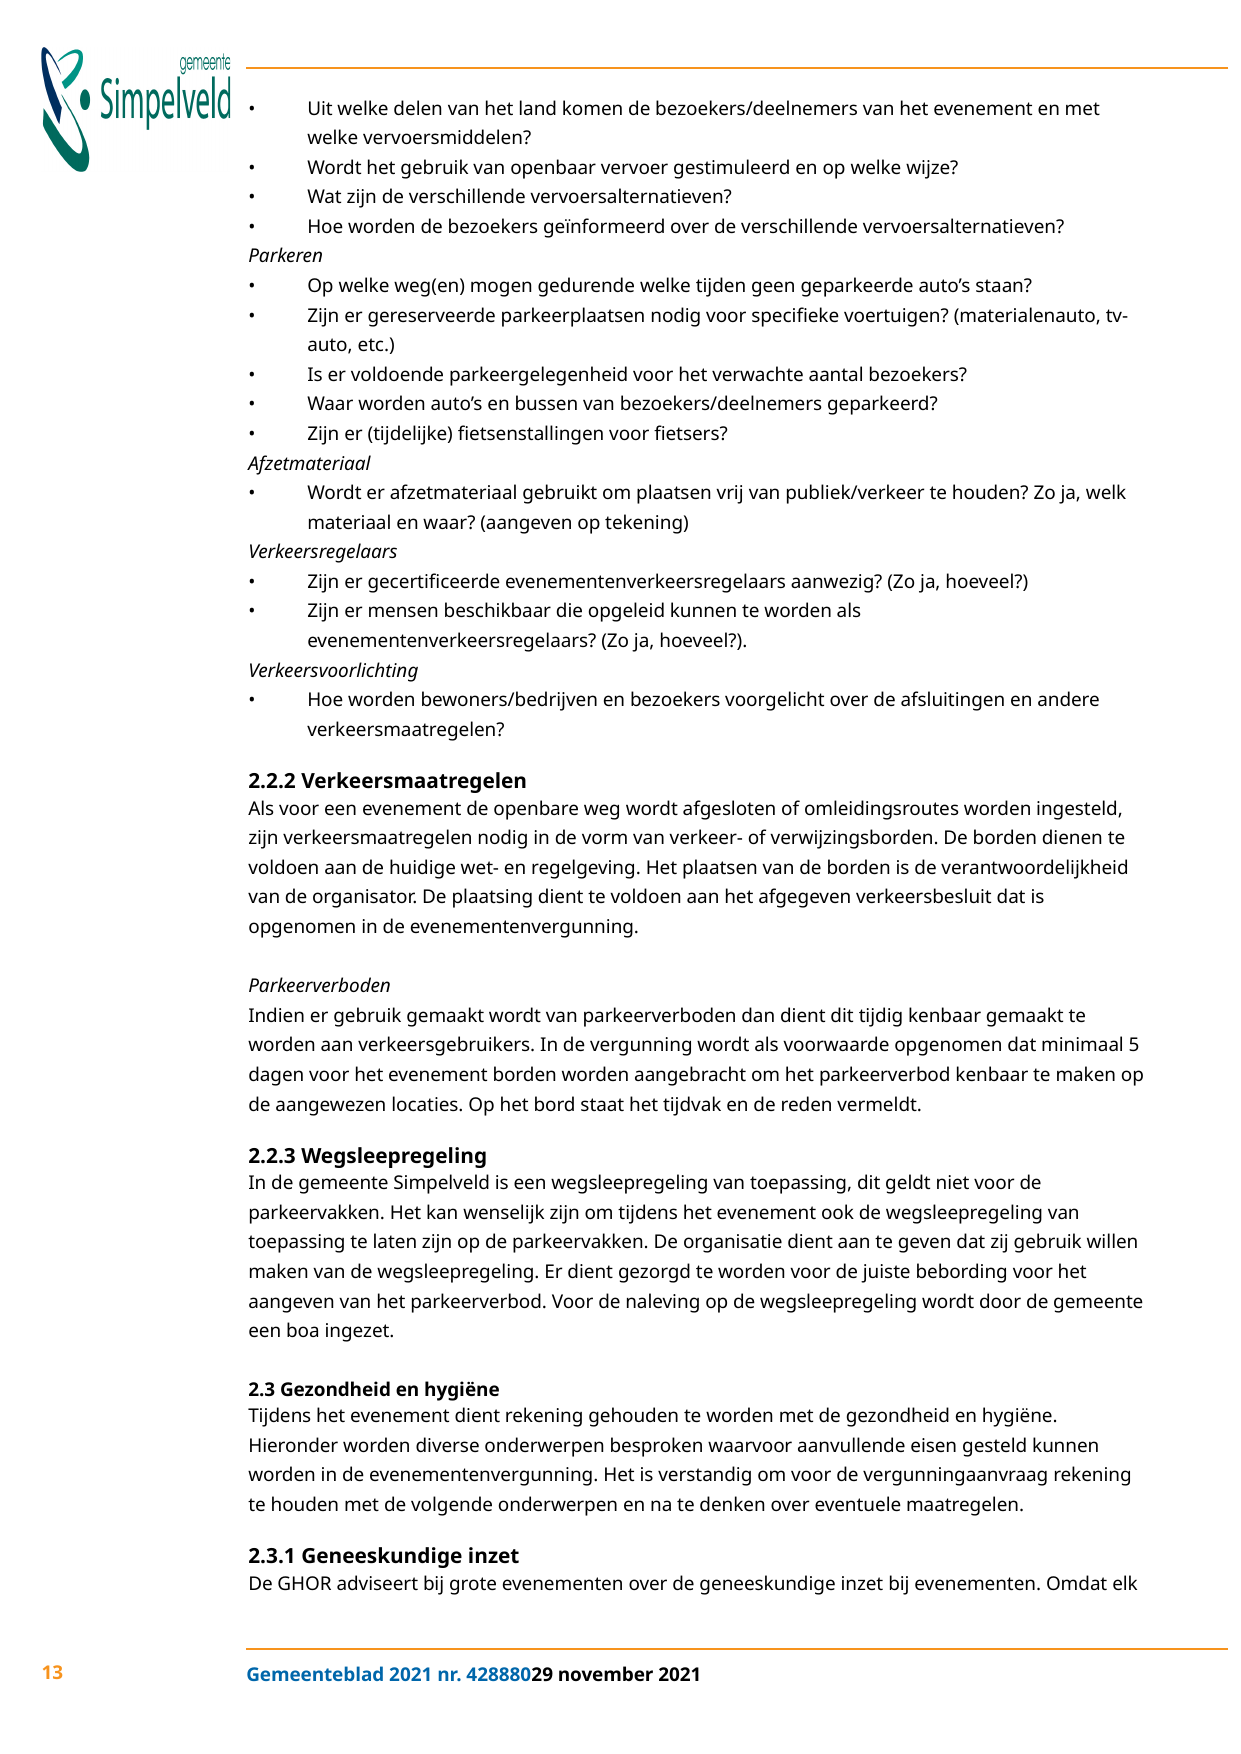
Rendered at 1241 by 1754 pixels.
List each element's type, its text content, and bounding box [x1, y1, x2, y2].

text Verkeersregelaars [248, 538, 1152, 564]
list Wat zijn de verschillende vervoersalternatieven? [248, 183, 1152, 209]
list Zijn er gereserveerde parkeerplaatsen nodig voor specifieke voertuigen? (materialenauto, tv-auto, etc.) [248, 302, 1152, 357]
text 2.3 Gezondheid en hygiëne [248, 1377, 1152, 1402]
list Wordt er afzetmateriaal gebruikt om plaatsen vrij van publiek/verkeer te houden? Zo ja, welk materiaal en waar? (aangeven op tekening) [248, 479, 1152, 535]
text Indien er gebruik gemaakt wordt van parkeerverboden dan dient dit tijdig kenbaar gemaakt te worden aan verkeersgebruikers. In de vergunning wordt als voorwaarde opgenomen dat minimaal 5 dagen voor het evenement borden worden aangebracht om het parkeerverbod kenbaar te maken op de aangewezen locaties. Op het bord staat het tijdvak en de reden vermeldt. [248, 1002, 1152, 1116]
list Op welke weg(en) mogen gedurende welke tijden geen geparkeerde auto’s staan? [248, 272, 1152, 298]
text De GHOR adviseert bij grote evenementen over de geneeskundige inzet bij evenementen. Omdat elk [248, 1570, 1152, 1596]
list Hoe worden de bezoekers geïnformeerd over de verschillende vervoersalternatieven? [248, 213, 1152, 239]
list Hoe worden bewoners/bedrijven en bezoekers voorgelicht over de afsluitingen en andere verkeersmaatregelen? [248, 686, 1152, 742]
list Waar worden auto’s en bussen van bezoekers/deelnemers geparkeerd? [248, 391, 1152, 416]
text 2.3.1 Geneeskundige inzet [248, 1542, 1152, 1570]
list Zijn er mensen beschikbaar die opgeleid kunnen te worden als evenementenverkeersregelaars? (Zo ja, hoeveel?). [248, 598, 1152, 653]
picture [41, 47, 231, 172]
list Uit welke delen van het land komen de bezoekers/deelnemers van het evenement en met welke vervoersmiddelen? [248, 95, 1152, 150]
list Zijn er (tijdelijke) fietsenstallingen voor fietsers? [248, 420, 1152, 446]
list Wordt het gebruik van openbaar vervoer gestimuleerd en op welke wijze? [248, 154, 1152, 180]
text Parkeren [248, 243, 1152, 268]
text Afzetmateriaal [248, 450, 1152, 476]
list Is er voldoende parkeergelegenheid voor het verwachte aantal bezoekers? [248, 361, 1152, 387]
text 2.2.3 Wegsleepregeling [248, 1141, 1152, 1169]
text Parkeerverboden [248, 972, 1152, 998]
text Tijdens het evenement dient rekening gehouden te worden met de gezondheid en hygiëne. Hieronder worden diverse onderwerpen besproken waarvoor aanvullende eisen gesteld kunnen worden in de evenementenvergunning. Het is verstandig om voor de vergunningaanvraag rekening te houden met de volgende onderwerpen en na te denken over eventuele maatregelen. [248, 1402, 1152, 1517]
text 2.2.2 Verkeersmaatregelen [248, 766, 1152, 795]
text Als voor een evenement de openbare weg wordt afgesloten of omleidingsroutes worden ingesteld, zijn verkeersmaatregelen nodig in de vorm van verkeer- of verwijzingsborden. De borden dienen te voldoen aan de huidige wet- en regelgeving. Het plaatsen van de borden is de verantwoordelijkheid van de organisator. De plaatsing dient te voldoen aan het afgegeven verkeersbesluit dat is opgenomen in de evenementenvergunning. [248, 795, 1152, 939]
text Verkeersvoorlichting [248, 657, 1152, 683]
list Zijn er gecertificeerde evenementenverkeersregelaars aanwezig? (Zo ja, hoeveel?) [248, 568, 1152, 594]
text In de gemeente Simpelveld is een wegsleepregeling van toepassing, dit geldt niet voor de parkeervakken. Het kan wenselijk zijn om tijdens het evenement ook de wegsleepregeling van toepassing te laten zijn op de parkeervakken. De organisatie dient aan te geven dat zij gebruik willen maken van de wegsleepregeling. Er dient gezorgd te worden voor de juiste bebording voor het aangeven van het parkeerverbod. Voor de naleving op de wegsleepregeling wordt door de gemeente een boa ingezet. [248, 1169, 1152, 1343]
